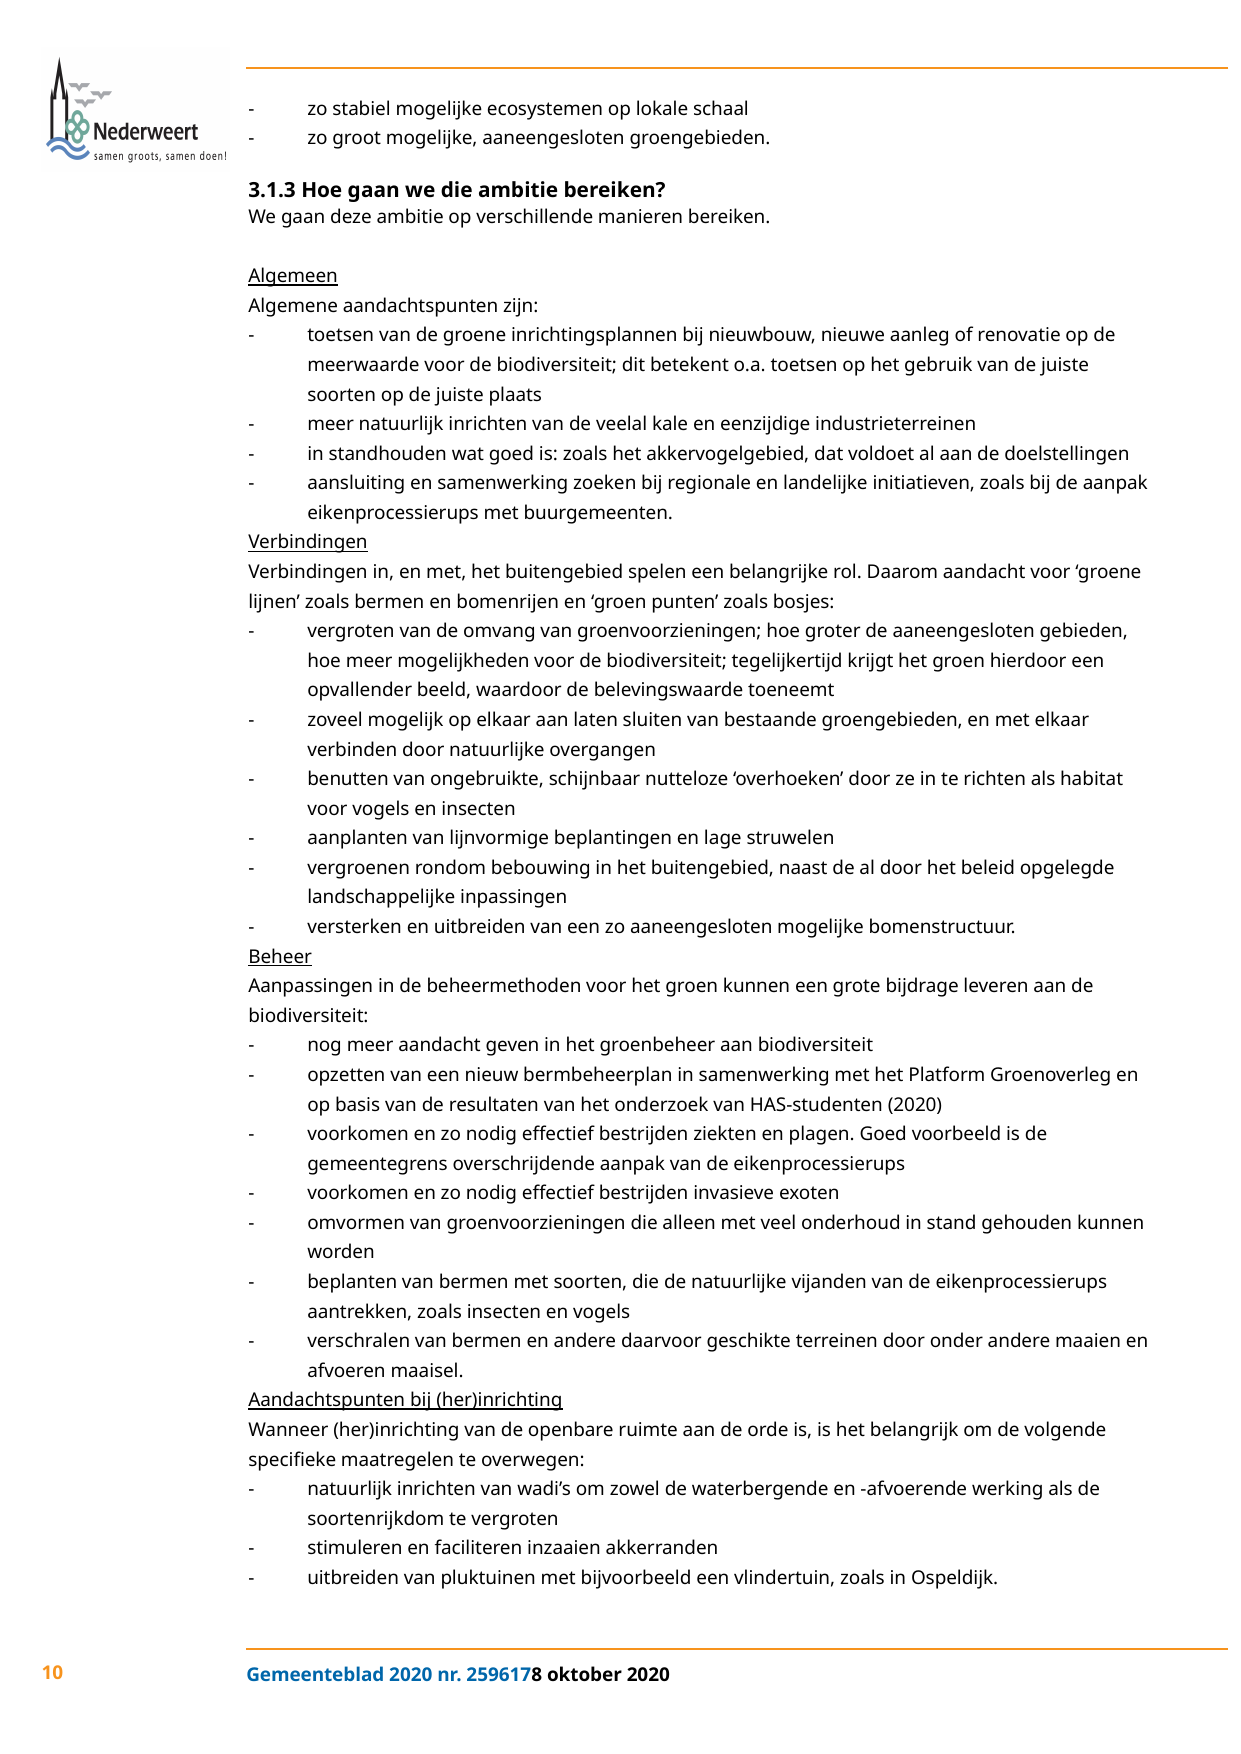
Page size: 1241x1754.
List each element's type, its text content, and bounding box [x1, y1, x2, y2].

list aanplanten van lijnvormige beplantingen en lage struwelen [248, 824, 1152, 850]
picture [41, 47, 231, 172]
list uitbreiden van pluktuinen met bijvoorbeeld een vlindertuin, zoals in Ospeldijk. [248, 1564, 1152, 1590]
text Beheer [248, 943, 1152, 968]
list zo groot mogelijke, aaneengesloten groengebieden. [248, 124, 1152, 150]
list versterken en uitbreiden van een zo aaneengesloten mogelijke bomenstructuur. [248, 913, 1152, 939]
list zoveel mogelijk op elkaar aan laten sluiten van bestaande groengebieden, en met elkaar verbinden door natuurlijke overgangen [248, 706, 1152, 761]
text Algemeen [248, 262, 1152, 288]
list benutten van ongebruikte, schijnbaar nutteloze ‘overhoeken’ door ze in te richten als habitat voor vogels en insecten [248, 765, 1152, 821]
list voorkomen en zo nodig effectief bestrijden invasieve exoten [248, 1179, 1152, 1205]
list nog meer aandacht geven in het groenbeheer aan biodiversiteit [248, 1032, 1152, 1057]
text Aandachtspunten bij (her)inrichting [248, 1387, 1152, 1412]
list meer natuurlijk inrichten van de veelal kale en eenzijdige industrieterreinen [248, 410, 1152, 436]
list natuurlijk inrichten van wadi’s om zowel de waterbergende en -afvoerende werking als de soortenrijkdom te vergroten [248, 1475, 1152, 1531]
list in standhouden wat goed is: zoals het akkervogelgebied, dat voldoet al aan de doelstellingen [248, 440, 1152, 466]
list zo stabiel mogelijke ecosystemen op lokale schaal [248, 95, 1152, 121]
list aansluiting en samenwerking zoeken bij regionale en landelijke initiatieven, zoals bij de aanpak eikenprocessierups met buurgemeenten. [248, 469, 1152, 525]
list voorkomen en zo nodig effectief bestrijden ziekten en plagen. Goed voorbeeld is de gemeentegrens overschrijdende aanpak van de eikenprocessierups [248, 1120, 1152, 1176]
list vergroten van de omvang van groenvoorzieningen; hoe groter de aaneengesloten gebieden, hoe meer mogelijkheden voor de biodiversiteit; tegelijkertijd krijgt het groen hierdoor een opvallender beeld, waardoor de belevingswaarde toeneemt [248, 617, 1152, 702]
text We gaan deze ambitie op verschillende manieren bereiken. [248, 203, 1152, 229]
text Algemene aandachtspunten zijn: [248, 292, 1152, 318]
list toetsen van de groene inrichtingsplannen bij nieuwbouw, nieuwe aanleg of renovatie op de meerwaarde voor de biodiversiteit; dit betekent o.a. toetsen op het gebruik van de juiste soorten op de juiste plaats [248, 322, 1152, 406]
text Aanpassingen in de beheermethoden voor het groen kunnen een grote bijdrage leveren aan de biodiversiteit: [248, 972, 1152, 1028]
list stimuleren en faciliteren inzaaien akkerranden [248, 1534, 1152, 1560]
text 3.1.3 Hoe gaan we die ambitie bereiken? [248, 175, 1152, 203]
list omvormen van groenvoorzieningen die alleen met veel onderhoud in stand gehouden kunnen worden [248, 1209, 1152, 1264]
text Verbindingen [248, 529, 1152, 554]
list opzetten van een nieuw bermbeheerplan in samenwerking met het Platform Groenoverleg en op basis van de resultaten van het onderzoek van HAS-studenten (2020) [248, 1061, 1152, 1116]
list vergroenen rondom bebouwing in het buitengebied, naast de al door het beleid opgelegde landschappelijke inpassingen [248, 854, 1152, 909]
text Verbindingen in, en met, het buitengebied spelen een belangrijke rol. Daarom aandacht voor ‘groene lijnen’ zoals bermen en bomenrijen en ‘groen punten’ zoals bosjes: [248, 558, 1152, 613]
text Wanneer (her)inrichting van de openbare ruimte aan de orde is, is het belangrijk om de volgende specifieke maatregelen te overwegen: [248, 1416, 1152, 1471]
list verschralen van bermen en andere daarvoor geschikte terreinen door onder andere maaien en afvoeren maaisel. [248, 1327, 1152, 1383]
list beplanten van bermen met soorten, die de natuurlijke vijanden van de eikenprocessierups aantrekken, zoals insecten en vogels [248, 1268, 1152, 1323]
